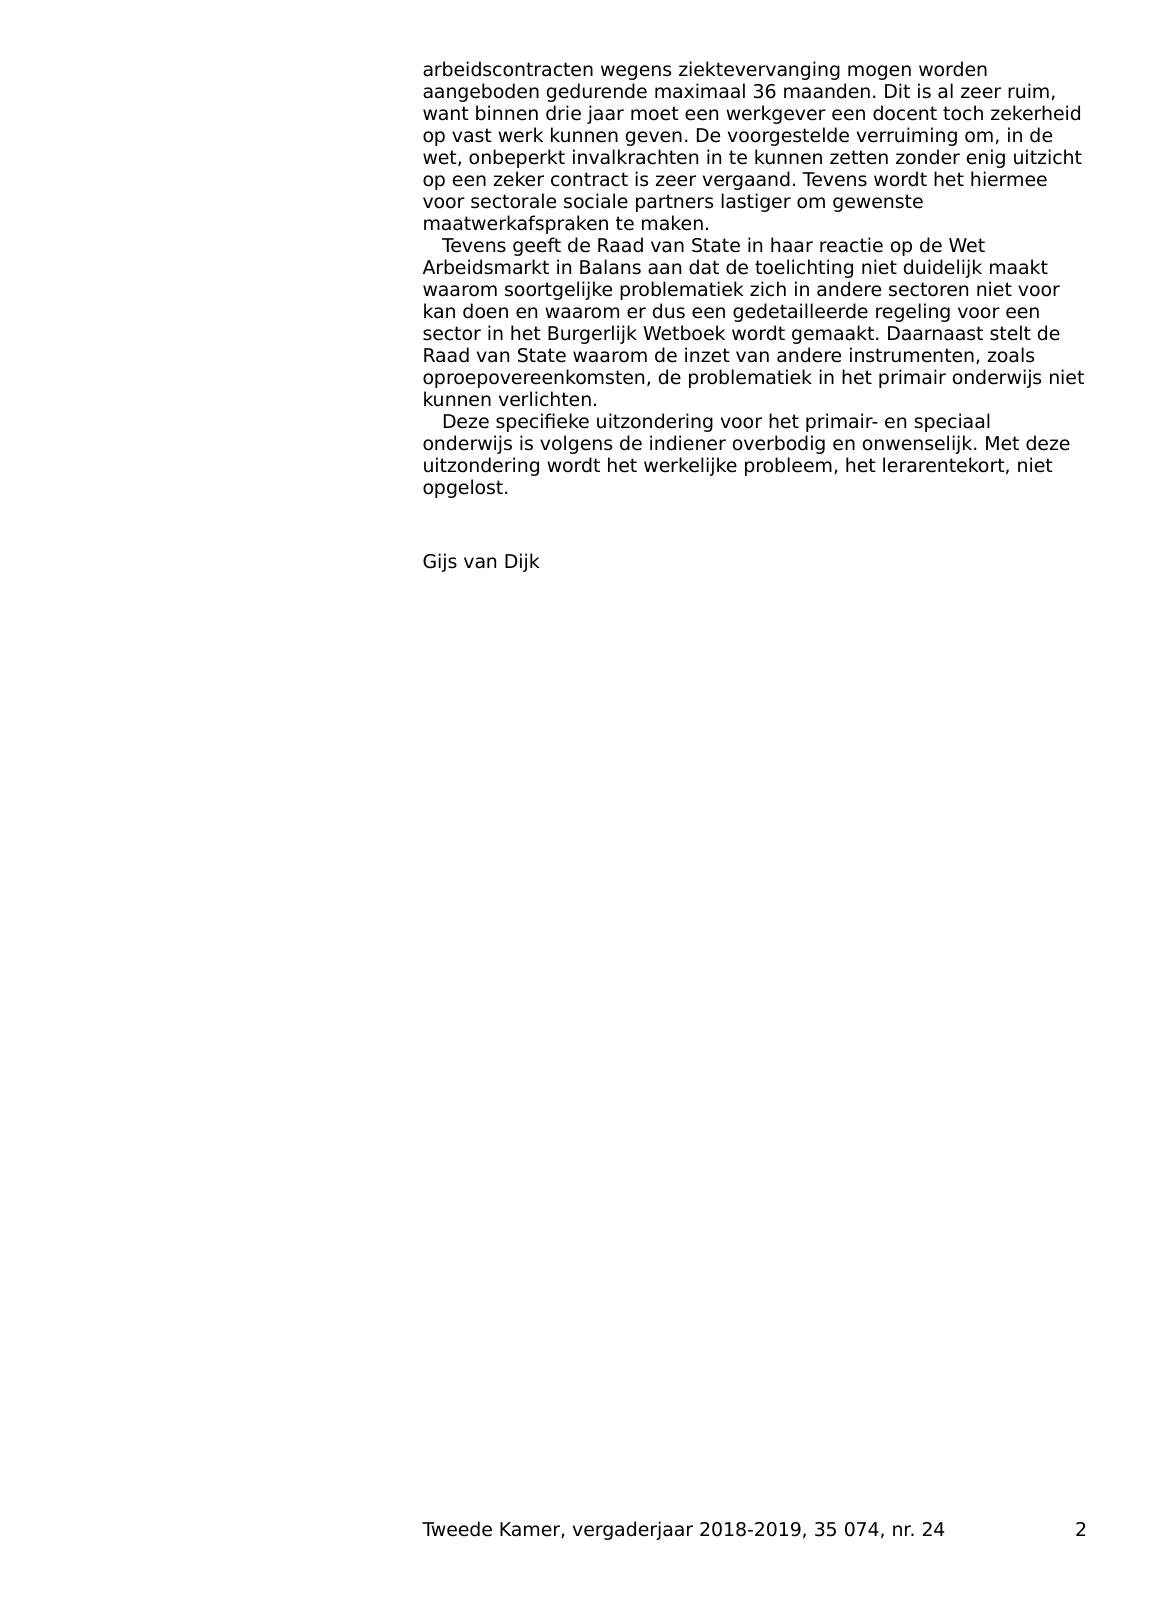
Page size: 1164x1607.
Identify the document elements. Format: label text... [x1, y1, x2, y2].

text Gijs van Dijk [422, 529, 1087, 573]
text Deze specifieke uitzondering voor het primair- en speciaal onderwijs is volgens de indiener overbodig en onwenselijk. Met deze uitzondering wordt het werkelijke probleem, het lerarentekort, niet opgelost. [422, 411, 1087, 499]
text arbeidscontracten wegens ziektevervanging mogen worden aangeboden gedurende maximaal 36 maanden. Dit is al zeer ruim, want binnen drie jaar moet een werkgever een docent toch zekerheid op vast werk kunnen geven. De voorgestelde verruiming om, in de wet, onbeperkt invalkrachten in te kunnen zetten zonder enig uitzicht op een zeker contract is zeer vergaand. Tevens wordt het hiermee voor sectorale sociale partners lastiger om gewenste maatwerkafspraken te maken. [422, 59, 1087, 235]
text Tevens geeft de Raad van State in haar reactie op de Wet Arbeidsmarkt in Balans aan dat de toelichting niet duidelijk maakt waarom soortgelijke problematiek zich in andere sectoren niet voor kan doen en waarom er dus een gedetailleerde regeling voor een sector in het Burgerlijk Wetboek wordt gemaakt. Daarnaast stelt de Raad van State waarom de inzet van andere instrumenten, zoals oproepovereenkomsten, de problematiek in het primair onderwijs niet kunnen verlichten. [422, 235, 1087, 411]
